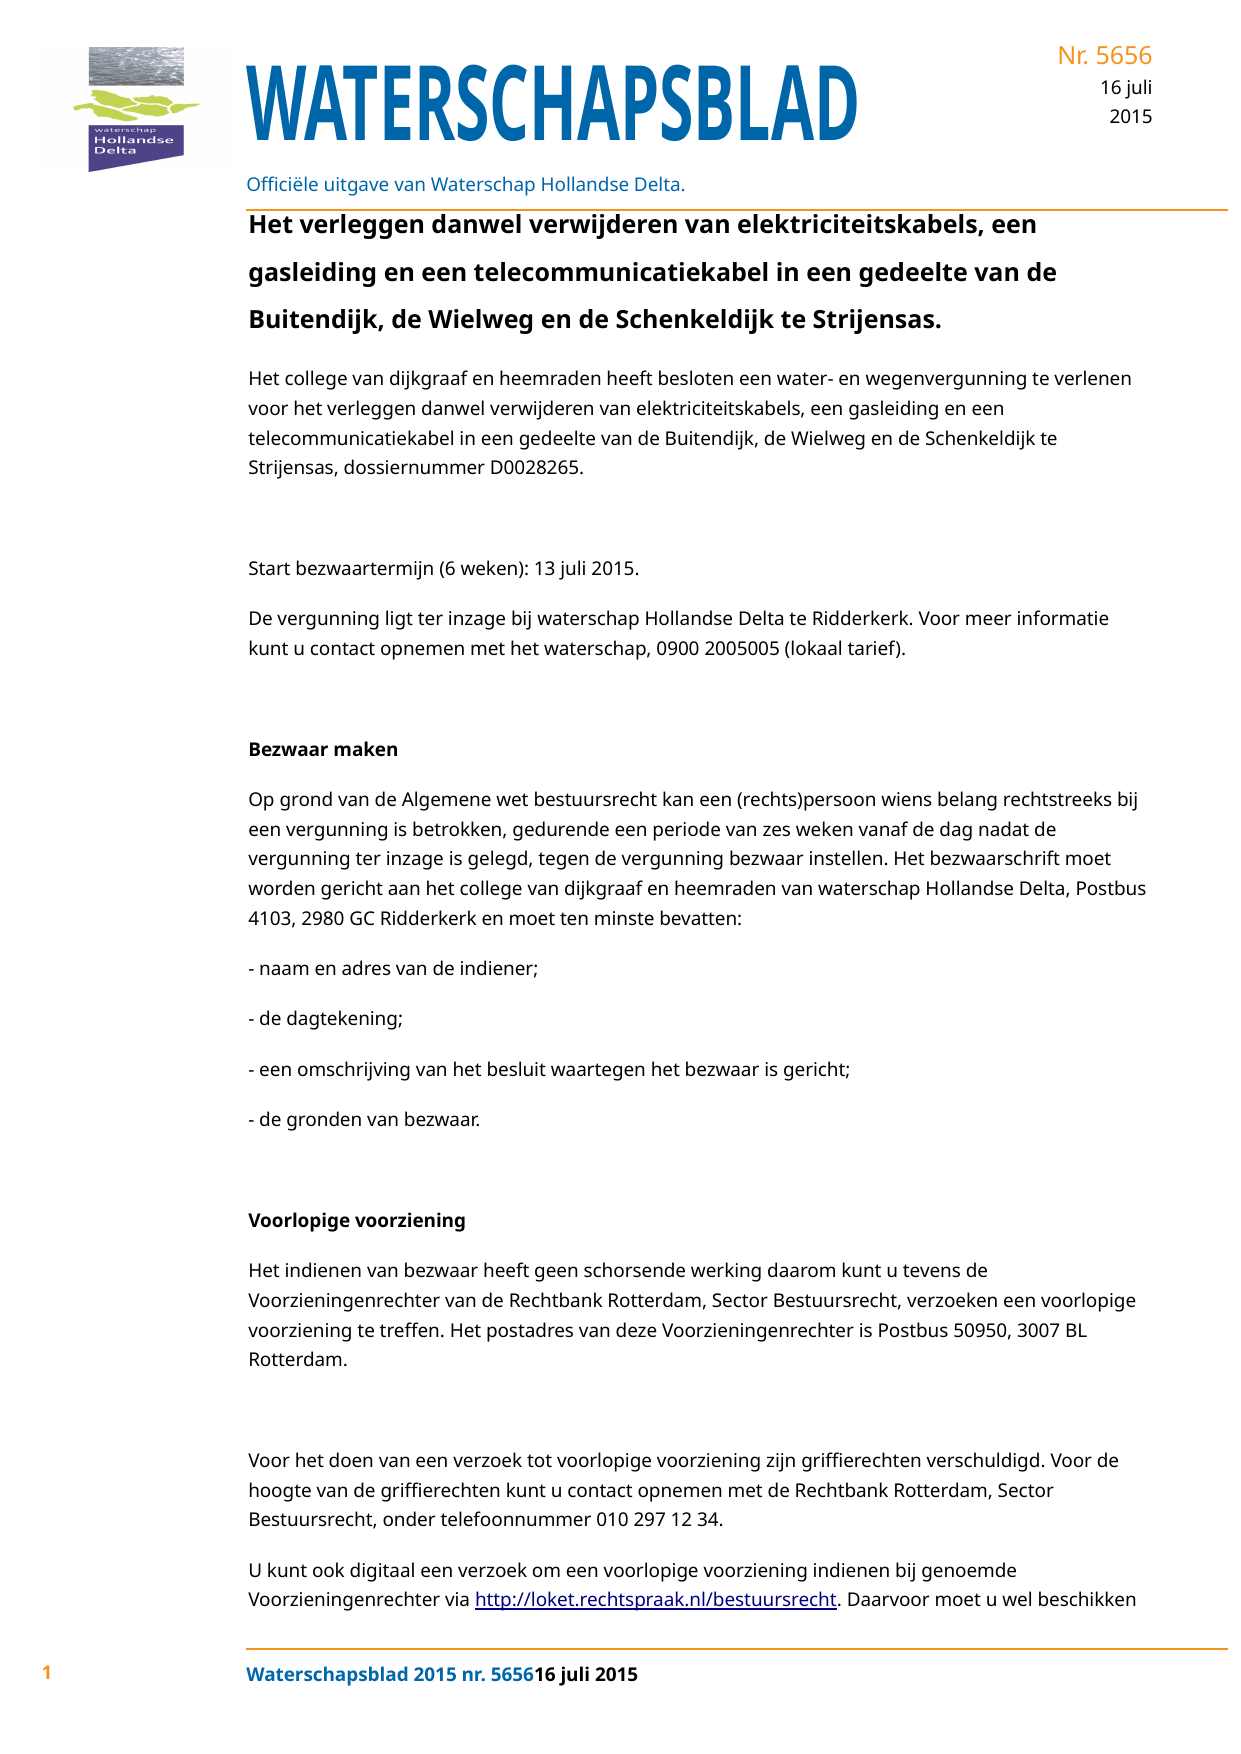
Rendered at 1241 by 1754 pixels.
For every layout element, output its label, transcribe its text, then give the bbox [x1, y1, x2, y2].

text Het indienen van bezwaar heeft geen schorsende werking daarom kunt u tevens de Voorzieningenrechter van de Rechtbank Rotterdam, Sector Bestuursrecht, verzoeken een voorlopige voorziening te treffen. Het postadres van deze Voorzieningenrechter is Postbus 50950, 3007 BL Rotterdam. [248, 1258, 1152, 1372]
text Op grond van de Algemene wet bestuursrecht kan een (rechts)persoon wiens belang rechtstreeks bij een vergunning is betrokken, gedurende een periode van zes weken vanaf de dag nadat de vergunning ter inzage is gelegd, tegen de vergunning bezwaar instellen. Het bezwaarschrift moet worden gericht aan het college van dijkgraaf en heemraden van waterschap Hollandse Delta, Postbus 4103, 2980 GC Ridderkerk en moet ten minste bevatten: [248, 786, 1152, 930]
text Voor het doen van een verzoek tot voorlopige voorziening zijn griffierechten verschuldigd. Voor de hoogte van de griffierechten kunt u contact opnemen met de Rechtbank Rotterdam, Sector Bestuursrecht, onder telefoonnummer 010 297 12 34. [248, 1447, 1152, 1532]
text Start bezwaartermijn (6 weken): 13 juli 2015. [248, 555, 1152, 581]
picture [41, 47, 231, 172]
text Het verleggen danwel verwijderen van elektriciteitskabels, een gasleiding en een telecommunicatiekabel in een gedeelte van de Buitendijk, de Wielweg en de Schenkeldijk te Strijensas. [248, 211, 1152, 336]
text Het college van dijkgraaf en heemraden heeft besloten een water- en wegenvergunning te verlenen voor het verleggen danwel verwijderen van elektriciteitskabels, een gasleiding en een telecommunicatiekabel in een gedeelte van de Buitendijk, de Wielweg en de Schenkeldijk te Strijensas, dossiernummer D0028265. [248, 366, 1152, 480]
text Voorlopige voorziening [248, 1207, 1152, 1233]
text - een omschrijving van het besluit waartegen het bezwaar is gericht; [248, 1056, 1152, 1082]
text - de gronden van bezwaar. [248, 1106, 1152, 1132]
text Bezwaar maken [248, 736, 1152, 762]
text De vergunning ligt ter inzage bij waterschap Hollandse Delta te Ridderkerk. Voor meer informatie kunt u contact opnemen met het waterschap, 0900 2005005 (lokaal tarief). [248, 606, 1152, 661]
text - naam en adres van de indiener; [248, 955, 1152, 981]
text U kunt ook digitaal een verzoek om een voorlopige voorziening indienen bij genoemde Voorzieningenrechter via http://loket.rechtspraak.nl/bestuursrecht. Daarvoor moet u wel beschikken [248, 1557, 1152, 1612]
text - de dagtekening; [248, 1006, 1152, 1031]
